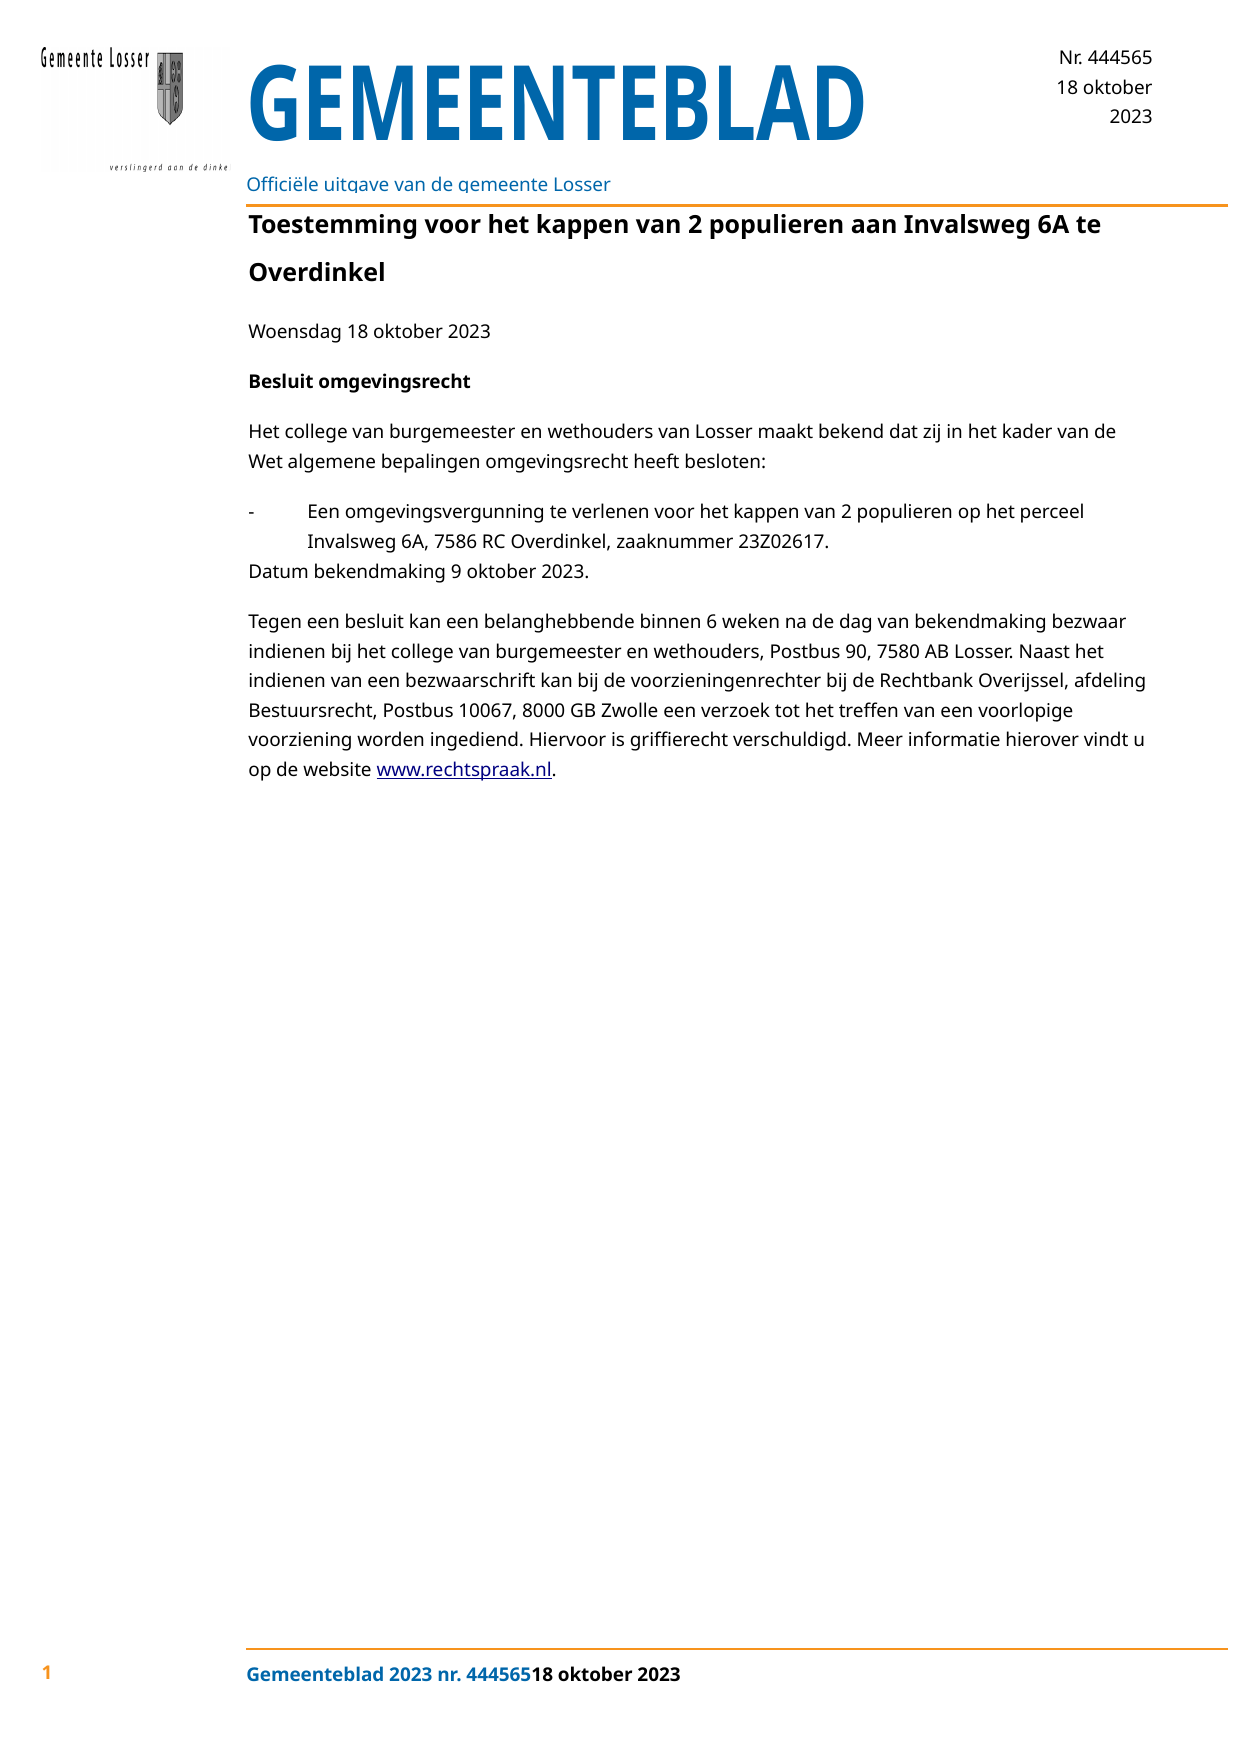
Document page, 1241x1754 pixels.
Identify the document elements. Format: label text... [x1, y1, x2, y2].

picture [41, 47, 231, 172]
text Besluit omgevingsrecht [248, 368, 1152, 394]
text Datum bekendmaking 9 oktober 2023. [248, 558, 1152, 584]
text Woensdag 18 oktober 2023 [248, 318, 1152, 344]
text Het college van burgemeester en wethouders van Losser maakt bekend dat zij in het kader van de Wet algemene bepalingen omgevingsrecht heeft besloten: [248, 419, 1152, 474]
text Tegen een besluit kan een belanghebbende binnen 6 weken na de dag van bekendmaking bezwaar indienen bij het college van burgemeester en wethouders, Postbus 90, 7580 AB Losser. Naast het indienen van een bezwaarschrift kan bij de voorzieningenrechter bij de Rechtbank Overijssel, afdeling Bestuursrecht, Postbus 10067, 8000 GB Zwolle een verzoek tot het treffen van een voorlopige voorziening worden ingediend. Hiervoor is griffierecht verschuldigd. Meer informatie hierover vindt u op de website www.rechtspraak.nl. [248, 608, 1152, 782]
list Een omgevingsvergunning te verlenen voor het kappen van 2 populieren op het perceel Invalsweg 6A, 7586 RC Overdinkel, zaaknummer 23Z02617. [248, 499, 1152, 554]
text Toestemming voor het kappen van 2 populieren aan Invalsweg 6A te Overdinkel [248, 207, 1152, 288]
